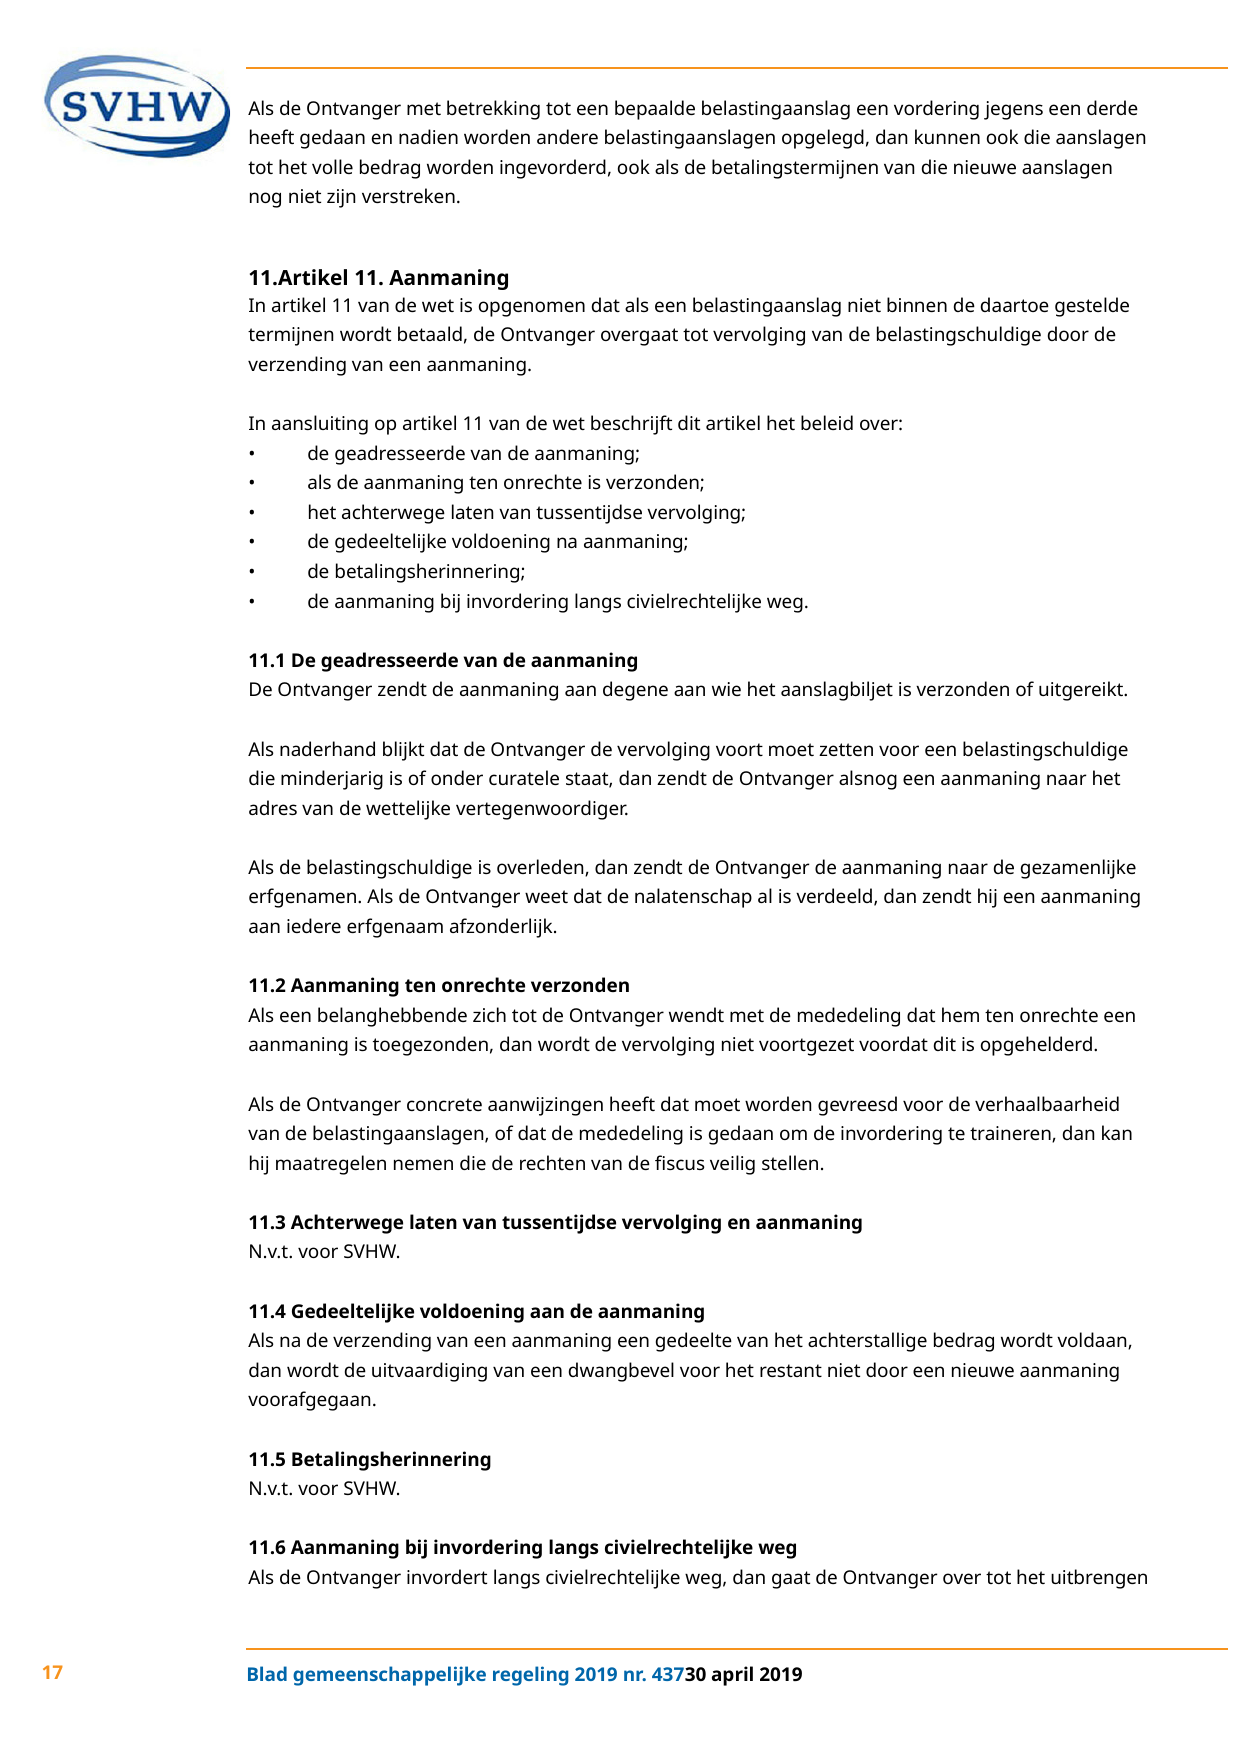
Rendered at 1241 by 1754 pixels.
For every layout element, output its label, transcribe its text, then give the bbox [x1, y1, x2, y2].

text In aansluiting op artikel 11 van de wet beschrijft dit artikel het beleid over: [248, 410, 1152, 436]
list het achterwege laten van tussentijdse vervolging; [248, 499, 1152, 525]
text Als na de verzending van een aanmaning een gedeelte van het achterstallige bedrag wordt voldaan, dan wordt de uitvaardiging van een dwangbevel voor het restant niet door een nieuwe aanmaning voorafgegaan. [248, 1327, 1152, 1412]
text Als naderhand blijkt dat de Ontvanger de vervolging voort moet zetten voor een belastingschuldige die minderjarig is of onder curatele staat, dan zendt de Ontvanger alsnog een aanmaning naar het adres van de wettelijke vertegenwoordiger. [248, 736, 1152, 821]
list de geadresseerde van de aanmaning; [248, 440, 1152, 466]
text In artikel 11 van de wet is opgenomen dat als een belastingaanslag niet binnen de daartoe gestelde termijnen wordt betaald, de Ontvanger overgaat tot vervolging van de belastingschuldige door de verzending van een aanmaning. [248, 292, 1152, 377]
text Als de belastingschuldige is overleden, dan zendt de Ontvanger de aanmaning naar de gezamenlijke erfgenamen. Als de Ontvanger weet dat de nalatenschap al is verdeeld, dan zendt hij een aanmaning aan iedere erfgenaam afzonderlijk. [248, 854, 1152, 939]
picture [41, 47, 231, 172]
text 11.1 De geadresseerde van de aanmaning [248, 647, 1152, 673]
list als de aanmaning ten onrechte is verzonden; [248, 469, 1152, 495]
text Als de Ontvanger concrete aanwijzingen heeft dat moet worden gevreesd voor de verhaalbaarheid van de belastingaanslagen, of dat de mededeling is gedaan om de invordering te traineren, dan kan hij maatregelen nemen die de rechten van de fiscus veilig stellen. [248, 1091, 1152, 1176]
list de gedeeltelijke voldoening na aanmaning; [248, 529, 1152, 554]
text Als een belanghebbende zich tot de Ontvanger wendt met de mededeling dat hem ten onrechte een aanmaning is toegezonden, dan wordt de vervolging niet voortgezet voordat dit is opgehelderd. [248, 1002, 1152, 1057]
text 11.5 Betalingsherinnering [248, 1446, 1152, 1471]
text 11.Artikel 11. Aanmaning [248, 263, 1152, 292]
text De Ontvanger zendt de aanmaning aan degene aan wie het aanslagbiljet is verzonden of uitgereikt. [248, 677, 1152, 702]
text Als de Ontvanger invordert langs civielrechtelijke weg, dan gaat de Ontvanger over tot het uitbrengen [248, 1564, 1152, 1590]
text 11.2 Aanmaning ten onrechte verzonden [248, 972, 1152, 998]
text Als de Ontvanger met betrekking tot een bepaalde belastingaanslag een vordering jegens een derde heeft gedaan en nadien worden andere belastingaanslagen opgelegd, dan kunnen ook die aanslagen tot het volle bedrag worden ingevorderd, ook als de betalingstermijnen van die nieuwe aanslagen nog niet zijn verstreken. [248, 95, 1152, 209]
text 11.6 Aanmaning bij invordering langs civielrechtelijke weg [248, 1534, 1152, 1560]
list de aanmaning bij invordering langs civielrechtelijke weg. [248, 588, 1152, 613]
text 11.4 Gedeeltelijke voldoening aan de aanmaning [248, 1298, 1152, 1323]
list de betalingsherinnering; [248, 558, 1152, 584]
text 11.3 Achterwege laten van tussentijdse vervolging en aanmaning [248, 1209, 1152, 1235]
text N.v.t. voor SVHW. [248, 1239, 1152, 1264]
text N.v.t. voor SVHW. [248, 1475, 1152, 1501]
